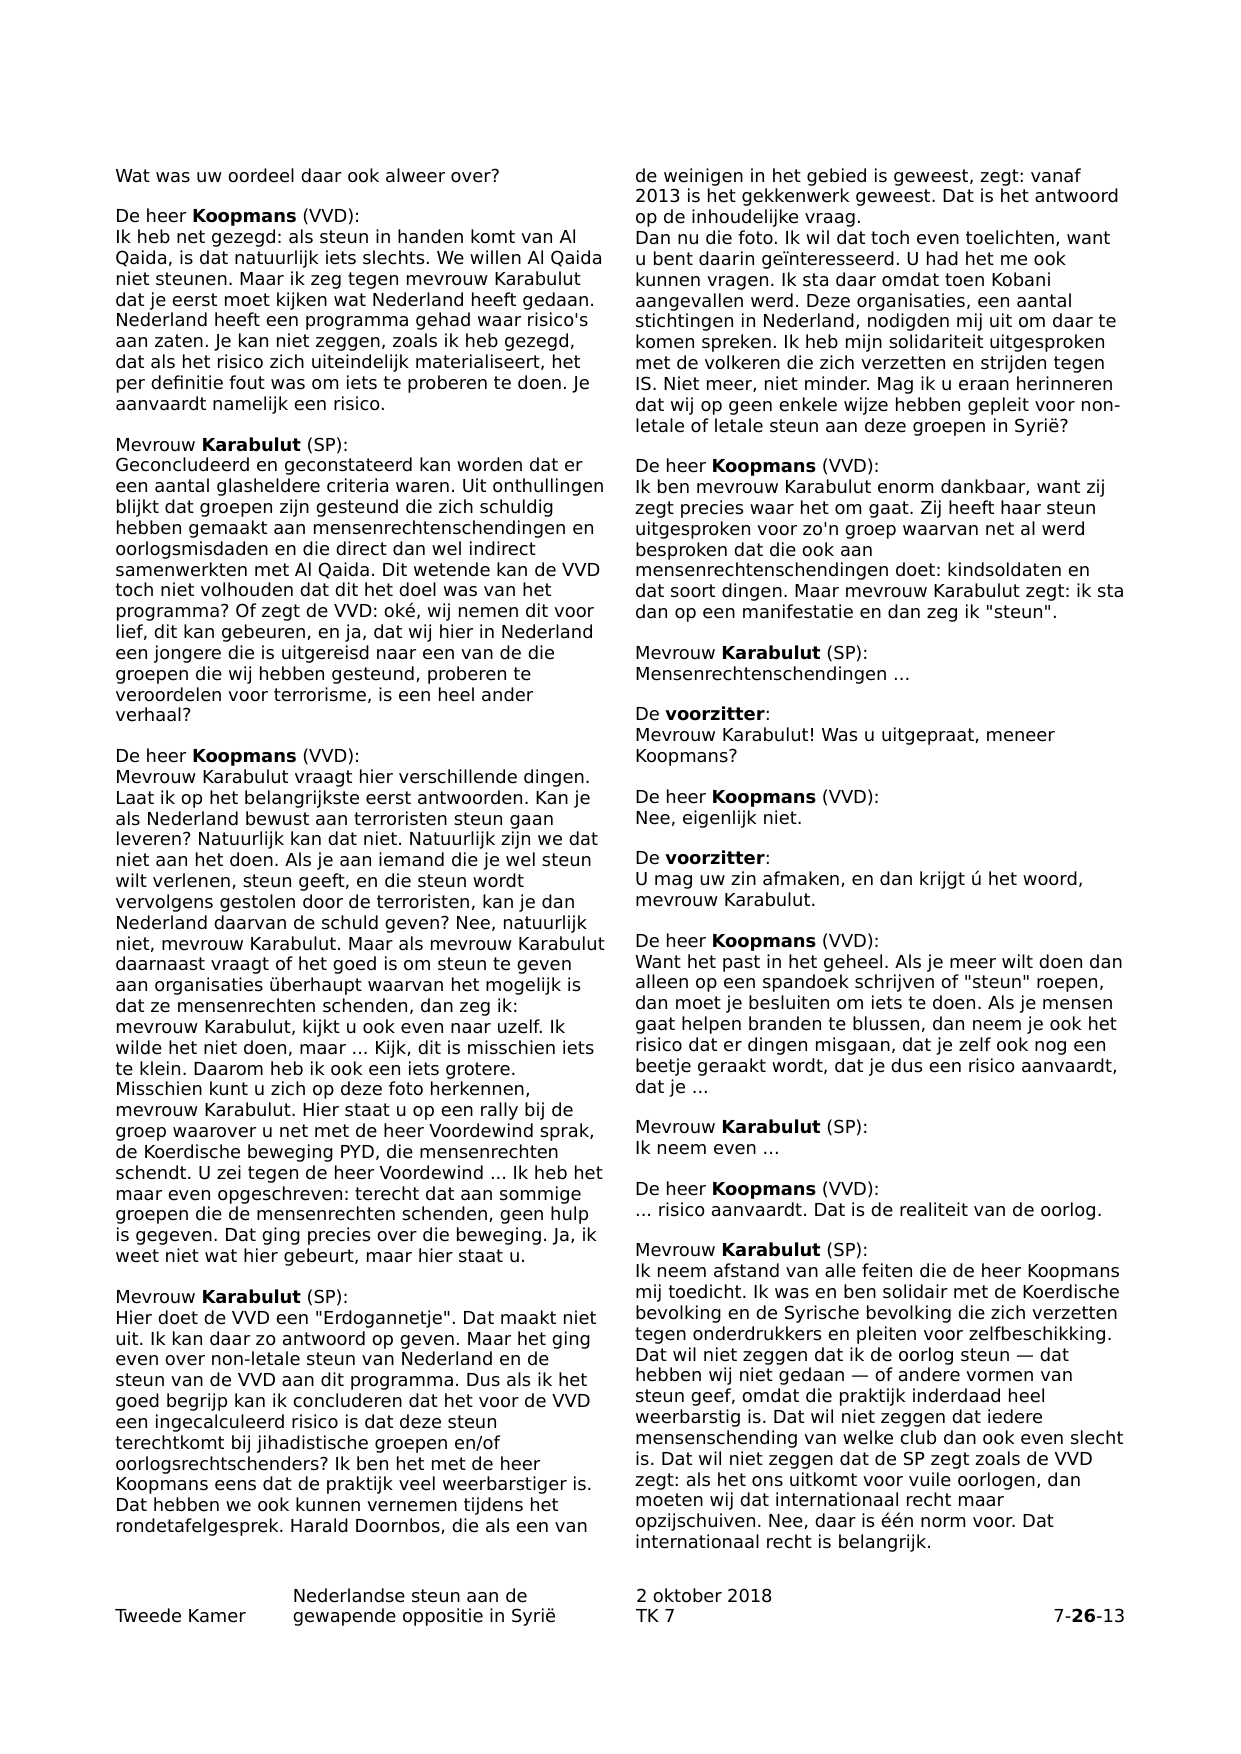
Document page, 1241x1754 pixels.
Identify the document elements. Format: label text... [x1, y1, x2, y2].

text Ik neem even ... [635, 1138, 1125, 1159]
text Dan nu die foto. Ik wil dat toch even toelichten, want u bent daarin geïnteresseerd. U had het me ook kunnen vragen. Ik sta daar omdat toen Kobani aangevallen werd. Deze organisaties, een aantal stichtingen in Nederland, nodigden mij uit om daar te komen spreken. Ik heb mijn solidariteit uitgesproken met de volkeren die zich verzetten en strijden tegen IS. Niet meer, niet minder. Mag ik u eraan herinneren dat wij op geen enkele wijze hebben gepleit voor non-letale of letale steun aan deze groepen in Syrië? [635, 228, 1125, 436]
text Mevrouw Karabulut (SP): [115, 434, 605, 455]
text Nee, eigenlijk niet. [635, 807, 1125, 828]
text De heer Koopmans (VVD): [635, 456, 1125, 477]
text De voorzitter: [635, 704, 1125, 725]
text Mevrouw Karabulut! Was u uitgepraat, meneer Koopmans? [635, 725, 1125, 767]
text Mevrouw Karabulut (SP): [635, 1117, 1125, 1138]
text Hier doet de VVD een "Erdogannetje". Dat maakt niet uit. Ik kan daar zo antwoord op geven. Maar het ging even over non-letale steun van Nederland en de steun van de VVD aan dit programma. Dus als ik het goed begrijp kan ik concluderen dat het voor de VVD een ingecalculeerd risico is dat deze steun terechtkomt bij jihadistische groepen en/of oorlogsrechtschenders? Ik ben het met de heer Koopmans eens dat de praktijk veel weerbarstiger is. Dat hebben we ook kunnen vernemen tijdens het rondetafelgesprek. Harald Doornbos, die als een van [115, 1307, 605, 1537]
text Mevrouw Karabulut (SP): [635, 643, 1125, 663]
text Geconcludeerd en geconstateerd kan worden dat er een aantal glasheldere criteria waren. Uit onthullingen blijkt dat groepen zijn gesteund die zich schuldig hebben gemaakt aan mensenrechtenschendingen en oorlogsmisdaden en die direct dan wel indirect samenwerkten met Al Qaida. Dit wetende kan de VVD toch niet volhouden dat dit het doel was van het programma? Of zegt de VVD: oké, wij nemen dit voor lief, dit kan gebeuren, en ja, dat wij hier in Nederland een jongere die is uitgereisd naar een van de die groepen die wij hebben gesteund, proberen te veroordelen voor terrorisme, is een heel ander verhaal? [115, 455, 605, 726]
text De heer Koopmans (VVD): [115, 746, 605, 767]
text ... risico aanvaardt. Dat is de realiteit van de oorlog. [635, 1199, 1125, 1220]
text de weinigen in het gebied is geweest, zegt: vanaf 2013 is het gekkenwerk geweest. Dat is het antwoord op de inhoudelijke vraag. [635, 165, 1125, 228]
text Mensenrechtenschendingen ... [635, 663, 1125, 684]
text Mevrouw Karabulut vraagt hier verschillende dingen. Laat ik op het belangrijkste eerst antwoorden. Kan je als Nederland bewust aan terroristen steun gaan leveren? Natuurlijk kan dat niet. Natuurlijk zijn we dat niet aan het doen. Als je aan iemand die je wel steun wilt verlenen, steun geeft, en die steun wordt vervolgens gestolen door de terroristen, kan je dan Nederland daarvan de schuld geven? Nee, natuurlijk niet, mevrouw Karabulut. Maar als mevrouw Karabulut daarnaast vraagt of het goed is om steun te geven aan organisaties überhaupt waarvan het mogelijk is dat ze mensenrechten schenden, dan zeg ik: mevrouw Karabulut, kijkt u ook even naar uzelf. Ik wilde het niet doen, maar ... Kijk, dit is misschien iets te klein. Daarom heb ik ook een iets grotere. Misschien kunt u zich op deze foto herkennen, mevrouw Karabulut. Hier staat u op een rally bij de groep waarover u net met de heer Voordewind sprak, de Koerdische beweging PYD, die mensenrechten schendt. U zei tegen de heer Voordewind ... Ik heb het maar even opgeschreven: terecht dat aan sommige groepen die de mensenrechten schenden, geen hulp is gegeven. Dat ging precies over die beweging. Ja, ik weet niet wat hier gebeurt, maar hier staat u. [115, 767, 605, 1267]
text De voorzitter: [635, 848, 1125, 869]
text Wat was uw oordeel daar ook alweer over? [115, 165, 605, 186]
text De heer Koopmans (VVD): [635, 787, 1125, 807]
text Ik neem afstand van alle feiten die de heer Koopmans mij toedicht. Ik was en ben solidair met de Koerdische bevolking en de Syrische bevolking die zich verzetten tegen onderdrukkers en pleiten voor zelfbeschikking. Dat wil niet zeggen dat ik de oorlog steun — dat hebben wij niet gedaan — of andere vormen van steun geef, omdat die praktijk inderdaad heel weerbarstig is. Dat wil niet zeggen dat iedere mensenschending van welke club dan ook even slecht is. Dat wil niet zeggen dat de SP zegt zoals de VVD zegt: als het ons uitkomt voor vuile oorlogen, dan moeten wij dat internationaal recht maar opzijschuiven. Nee, daar is één norm voor. Dat internationaal recht is belangrijk. [635, 1261, 1125, 1553]
text Mevrouw Karabulut (SP): [635, 1240, 1125, 1261]
text De heer Koopmans (VVD): [635, 1179, 1125, 1199]
text De heer Koopmans (VVD): [115, 206, 605, 227]
text Ik heb net gezegd: als steun in handen komt van Al Qaida, is dat natuurlijk iets slechts. We willen Al Qaida niet steunen. Maar ik zeg tegen mevrouw Karabulut dat je eerst moet kijken wat Nederland heeft gedaan. Nederland heeft een programma gehad waar risico's aan zaten. Je kan niet zeggen, zoals ik heb gezegd, dat als het risico zich uiteindelijk materialiseert, het per definitie fout was om iets te proberen te doen. Je aanvaardt namelijk een risico. [115, 227, 605, 414]
text De heer Koopmans (VVD): [635, 931, 1125, 951]
text Ik ben mevrouw Karabulut enorm dankbaar, want zij zegt precies waar het om gaat. Zij heeft haar steun uitgesproken voor zo'n groep waarvan net al werd besproken dat die ook aan mensenrechtenschendingen doet: kindsoldaten en dat soort dingen. Maar mevrouw Karabulut zegt: ik sta dan op een manifestatie en dan zeg ik "steun". [635, 477, 1125, 623]
text Want het past in het geheel. Als je meer wilt doen dan alleen op een spandoek schrijven of "steun" roepen, dan moet je besluiten om iets te doen. Als je mensen gaat helpen branden te blussen, dan neem je ook het risico dat er dingen misgaan, dat je zelf ook nog een beetje geraakt wordt, dat je dus een risico aanvaardt, dat je ... [635, 951, 1125, 1097]
text Mevrouw Karabulut (SP): [115, 1287, 605, 1307]
text U mag uw zin afmaken, en dan krijgt ú het woord, mevrouw Karabulut. [635, 869, 1125, 911]
